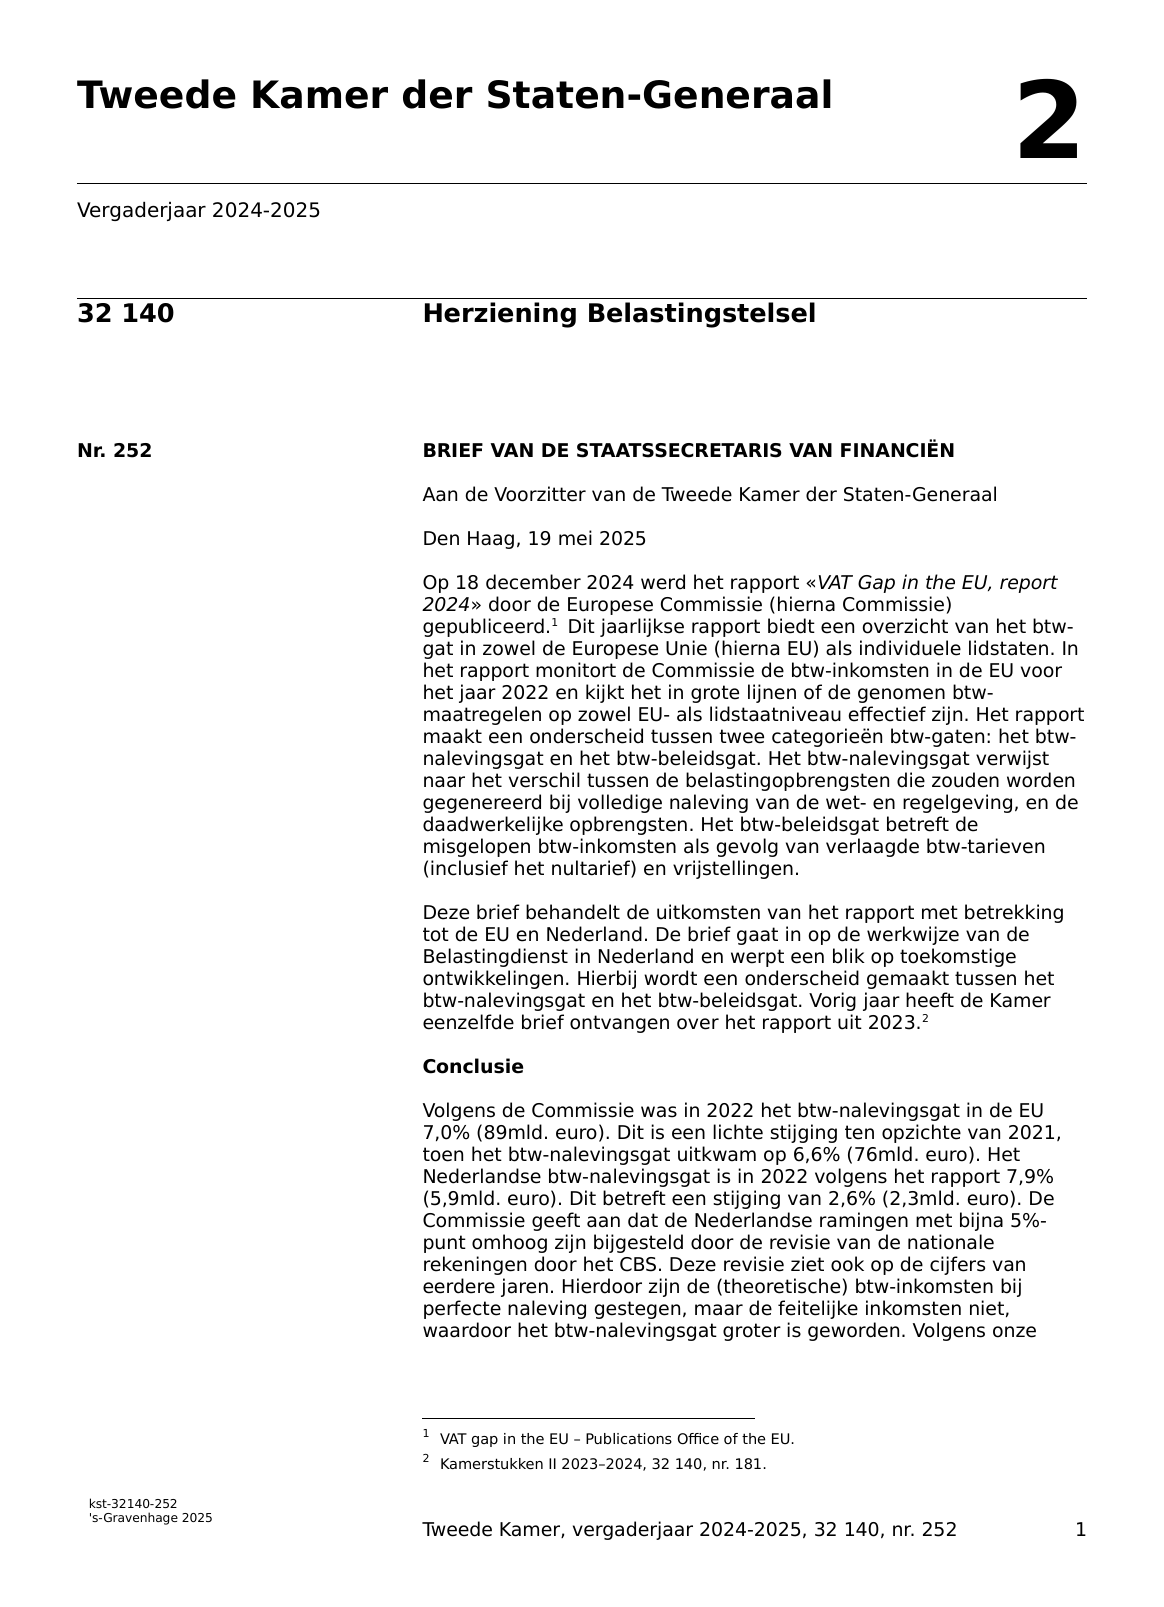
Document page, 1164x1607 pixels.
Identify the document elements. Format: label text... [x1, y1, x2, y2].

subtitle 32 140 Herziening Belastingstelsel [77, 299, 1087, 329]
text Kamerstukken II 2023–2024, 32 140, nr. 181. [422, 1452, 1087, 1474]
subtitle Conclusie [422, 1056, 1087, 1078]
text Volgens de Commissie was in 2022 het btw-nalevingsgat in de EU 7,0% (89mld. euro). Dit is een lichte stijging ten opzichte van 2021, toen het btw-nalevingsgat uitkwam op 6,6% (76mld. euro). Het Nederlandse btw-nalevingsgat is in 2022 volgens het rapport 7,9% (5,9mld. euro). Dit betreft een stijging van 2,6% (2,3mld. euro). De Commissie geeft aan dat de Nederlandse ramingen met bijna 5%-punt omhoog zijn bijgesteld door de revisie van de nationale rekeningen door het CBS. Deze revisie ziet ook op de cijfers van eerdere jaren. Hierdoor zijn de (theoretische) btw-inkomsten bij perfecte naleving gestegen, maar de feitelijke inkomsten niet, waardoor het btw-nalevingsgat groter is geworden. Volgens onze [422, 1100, 1087, 1342]
table_header 2 [886, 59, 1087, 183]
text Deze brief behandelt de uitkomsten van het rapport met betrekking tot de EU en Nederland. De brief gaat in op de werkwijze van de Belastingdienst in Nederland en werpt een blik op toekomstige ontwikkelingen. Hierbij wordt een onderscheid gemaakt tussen het btw-nalevingsgat en het btw-beleidsgat. Vorig jaar heeft de Kamer eenzelfde brief ontvangen over het rapport uit 2023. [422, 902, 1087, 1034]
text Op 18 december 2024 werd het rapport «VAT Gap in the EU, report 2024» door de Europese Commissie (hierna Commissie) gepubliceerd. Dit jaarlijkse rapport biedt een overzicht van het btw-gat in zowel de Europese Unie (hierna EU) als individuele lidstaten. In het rapport monitort de Commissie de btw-inkomsten in de EU voor het jaar 2022 en kijkt het in grote lijnen of de genomen btw-maatregelen op zowel EU- als lidstaatniveau effectief zijn. Het rapport maakt een onderscheid tussen twee categorieën btw-gaten: het btw-nalevingsgat en het btw-beleidsgat. Het btw-nalevingsgat verwijst naar het verschil tussen de belastingopbrengsten die zouden worden gegenereerd bij volledige naleving van de wet- en regelgeving, en de daadwerkelijke opbrengsten. Het btw-beleidsgat betreft de misgelopen btw-inkomsten als gevolg van verlaagde btw-tarieven (inclusief het nultarief) en vrijstellingen. [422, 572, 1087, 880]
text 's-Gravenhage 2025 [88, 1511, 323, 1525]
table_header Tweede Kamer der Staten-Generaal [77, 59, 886, 183]
subtitle Nr. 252 BRIEF VAN DE STAATSSECRETARIS VAN FINANCIËN [77, 440, 1087, 462]
table_cell Vergaderjaar 2024-2025 [77, 184, 1087, 298]
text VAT gap in the EU – Publications Office of the EU. [422, 1427, 1087, 1449]
text Aan de Voorzitter van de Tweede Kamer der Staten-Generaal [422, 484, 1087, 506]
text Den Haag, 19 mei 2025 [422, 528, 1087, 550]
text kst-32140-252 [88, 1497, 323, 1511]
